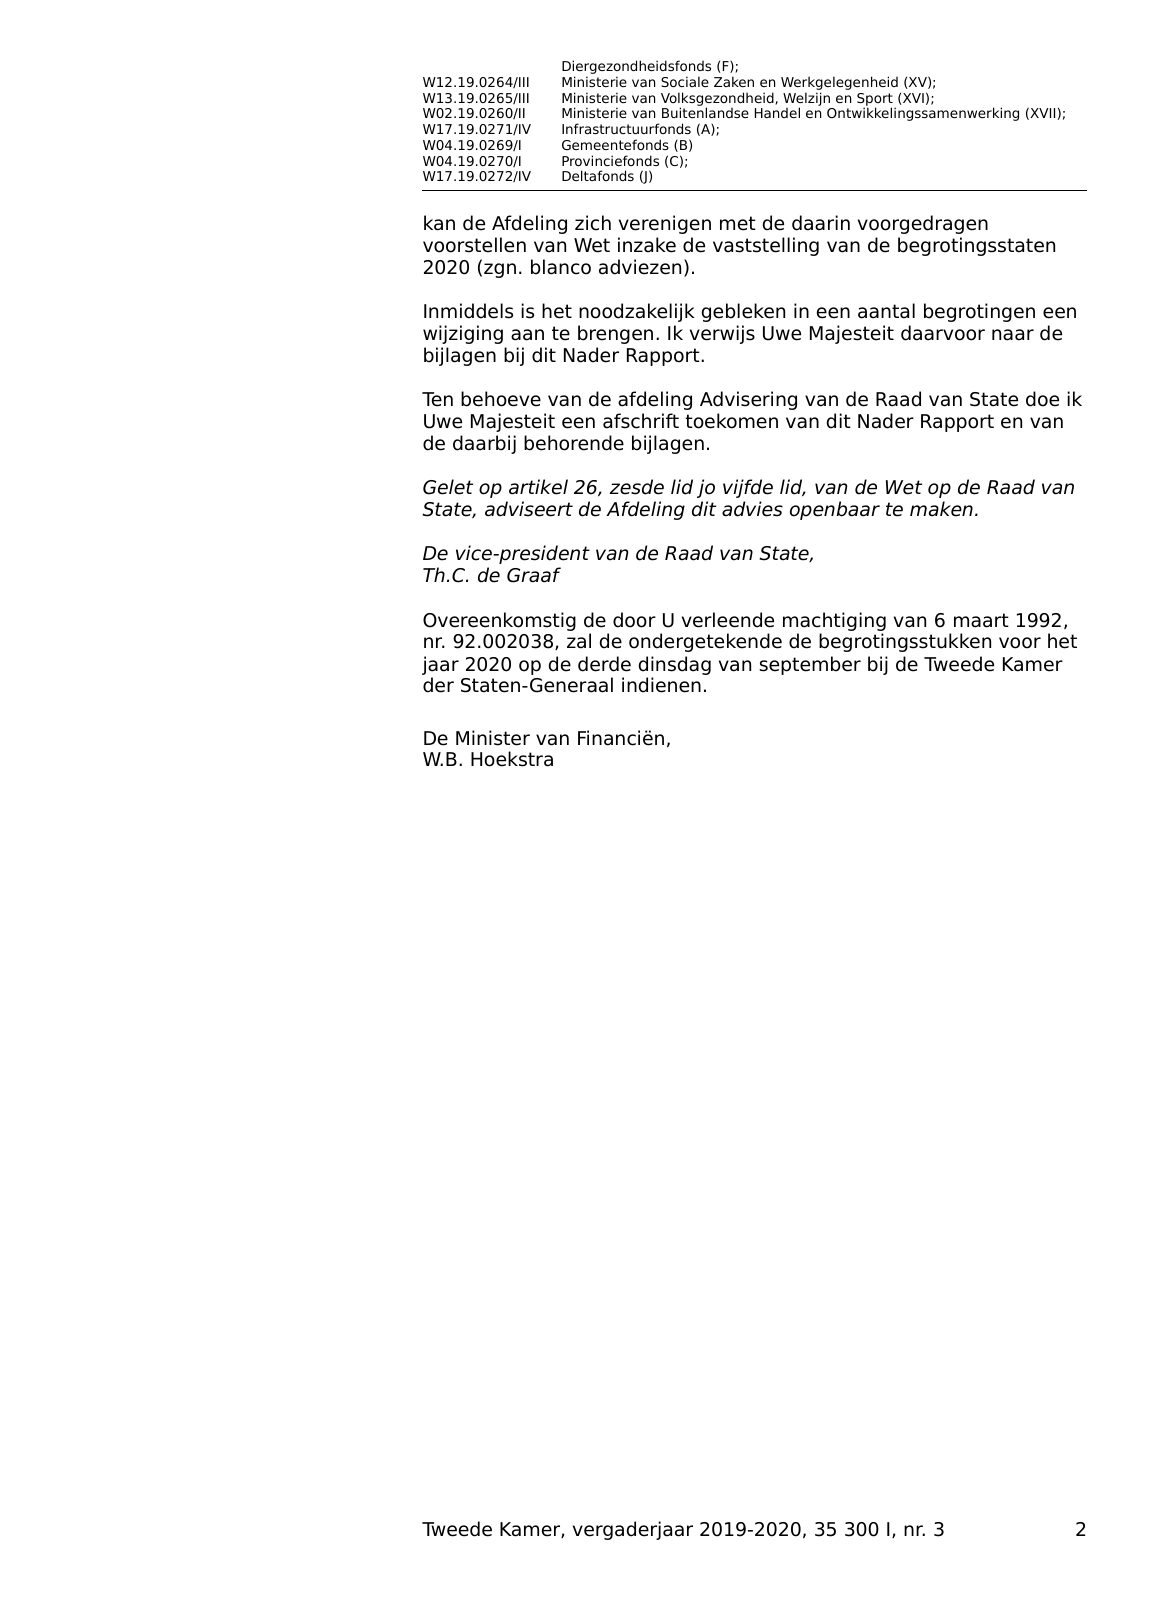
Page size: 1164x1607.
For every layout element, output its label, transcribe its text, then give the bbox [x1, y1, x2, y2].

table_cell W17.19.0271/IV [422, 122, 555, 138]
text Th.C. de Graaf [422, 565, 1087, 587]
table_cell [422, 59, 555, 75]
table_cell Ministerie van Buitenlandse Handel en Ontwikkelingssamenwerking (XVII); [555, 106, 1087, 122]
table_cell Infrastructuurfonds (A); [555, 122, 1087, 138]
table_cell Ministerie van Volksgezondheid, Welzijn en Sport (XVI); [555, 91, 1087, 106]
table_cell W17.19.0272/IV [422, 169, 555, 189]
text Ten behoeve van de afdeling Advisering van de Raad van State doe ik Uwe Majesteit een afschrift toekomen van dit Nader Rapport en van de daarbij behorende bijlagen. [422, 389, 1087, 455]
table_cell W13.19.0265/III [422, 91, 555, 106]
text Overeenkomstig de door U verleende machtiging van 6 maart 1992, nr. 92.002038, zal de ondergetekende de begrotingsstukken voor het jaar 2020 op de derde dinsdag van september bij de Tweede Kamer der Staten-Generaal indienen. [422, 609, 1087, 697]
table_cell W04.19.0269/I [422, 138, 555, 153]
table_cell W04.19.0270/I [422, 154, 555, 169]
table_cell Deltafonds (J) [555, 169, 1087, 189]
table_cell W02.19.0260/II [422, 106, 555, 122]
text Gelet op artikel 26, zesde lid jo vijfde lid, van de Wet op de Raad van State, adviseert de Afdeling dit advies openbaar te maken. [422, 477, 1087, 521]
table_cell W12.19.0264/III [422, 75, 555, 91]
table_cell Diergezondheidsfonds (F); [555, 59, 1087, 75]
table_cell Gemeentefonds (B) [555, 138, 1087, 153]
text Inmiddels is het noodzakelijk gebleken in een aantal begrotingen een wijziging aan te brengen. Ik verwijs Uwe Majesteit daarvoor naar de bijlagen bij dit Nader Rapport. [422, 301, 1087, 367]
text De Minister van Financiën, W.B. Hoekstra [422, 727, 1087, 771]
text kan de Afdeling zich verenigen met de daarin voorgedragen voorstellen van Wet inzake de vaststelling van de begrotingsstaten 2020 (zgn. blanco adviezen). [422, 213, 1087, 279]
table_cell Ministerie van Sociale Zaken en Werkgelegenheid (XV); [555, 75, 1087, 91]
table_cell Provinciefonds (C); [555, 154, 1087, 169]
text De vice-president van de Raad van State, [422, 543, 1087, 565]
